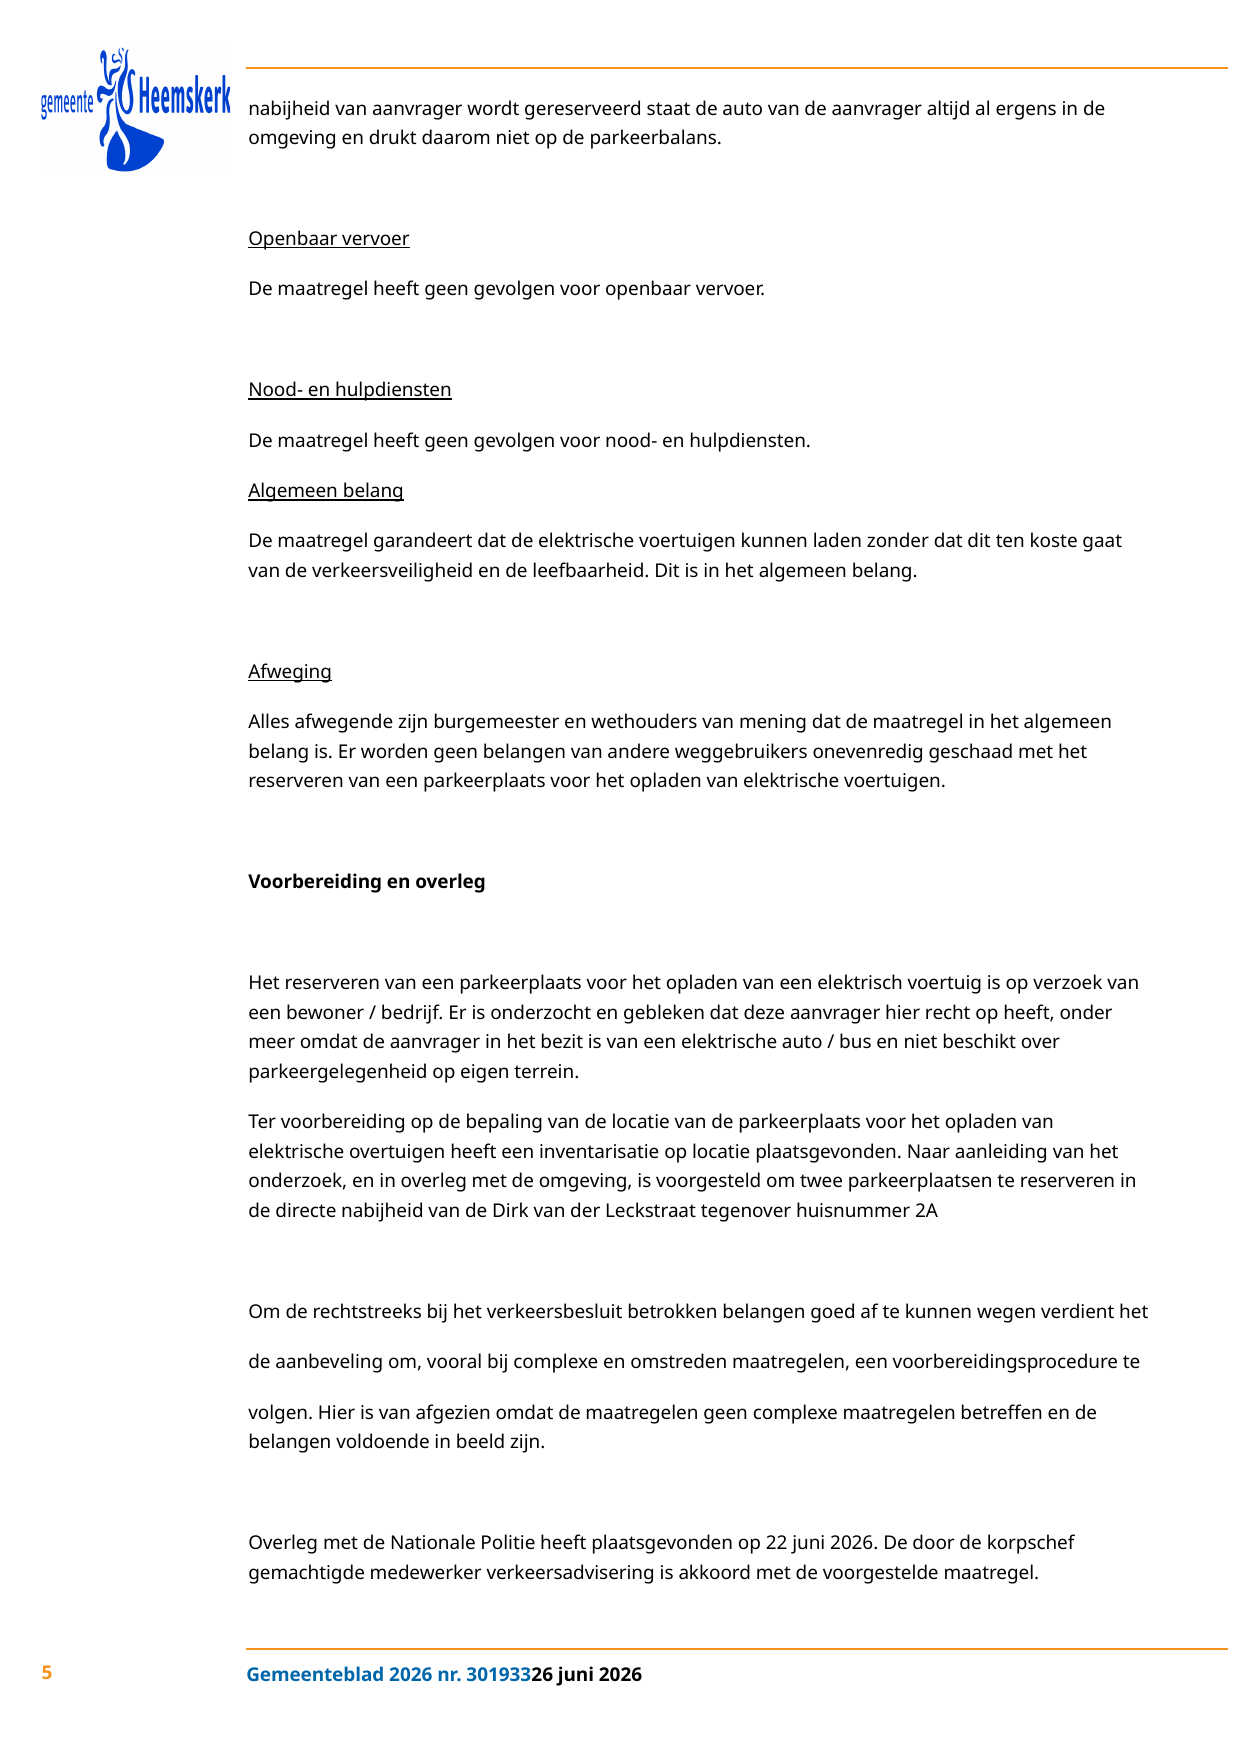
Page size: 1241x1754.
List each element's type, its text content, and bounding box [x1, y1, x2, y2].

text De maatregel heeft geen gevolgen voor openbaar vervoer. [248, 276, 1152, 301]
text Overleg met de Nationale Politie heeft plaatsgevonden op 22 juni 2026. De door de korpschef gemachtigde medewerker verkeersadvisering is akkoord met de voorgestelde maatregel. [248, 1529, 1152, 1585]
picture [41, 47, 231, 172]
text Om de rechtstreeks bij het verkeersbesluit betrokken belangen goed af te kunnen wegen verdient het [248, 1298, 1152, 1324]
text Ter voorbereiding op de bepaling van de locatie van de parkeerplaats voor het opladen van elektrische overtuigen heeft een inventarisatie op locatie plaatsgevonden. Naar aanleiding van het onderzoek, en in overleg met de omgeving, is voorgesteld om twee parkeerplaatsen te reserveren in de directe nabijheid van de Dirk van der Leckstraat tegenover huisnummer 2A [248, 1108, 1152, 1223]
text Het reserveren van een parkeerplaats voor het opladen van een elektrisch voertuig is op verzoek van een bewoner / bedrijf. Er is onderzocht en gebleken dat deze aanvrager hier recht op heeft, onder meer omdat de aanvrager in het bezit is van een elektrische auto / bus en niet beschikt over parkeergelegenheid op eigen terrein. [248, 969, 1152, 1084]
text de aanbeveling om, vooral bij complexe en omstreden maatregelen, een voorbereidingsprocedure te [248, 1348, 1152, 1374]
text Afweging [248, 658, 1152, 684]
text De maatregel garandeert dat de elektrische voertuigen kunnen laden zonder dat dit ten koste gaat van de verkeersveiligheid en de leefbaarheid. Dit is in het algemeen belang. [248, 528, 1152, 583]
text De maatregel heeft geen gevolgen voor nood- en hulpdiensten. [248, 427, 1152, 453]
text volgen. Hier is van afgezien omdat de maatregelen geen complexe maatregelen betreffen en de belangen voldoende in beeld zijn. [248, 1399, 1152, 1454]
text Openbaar vervoer [248, 225, 1152, 251]
text nabijheid van aanvrager wordt gereserveerd staat de auto van de aanvrager altijd al ergens in de omgeving en drukt daarom niet op de parkeerbalans. [248, 95, 1152, 150]
text Algemeen belang [248, 477, 1152, 503]
text Voorbereiding en overleg [248, 868, 1152, 894]
text Alles afwegende zijn burgemeester en wethouders van mening dat de maatregel in het algemeen belang is. Er worden geen belangen van andere weggebruikers onevenredig geschaad met het reserveren van een parkeerplaats voor het opladen van elektrische voertuigen. [248, 708, 1152, 793]
text Nood- en hulpdiensten [248, 376, 1152, 402]
